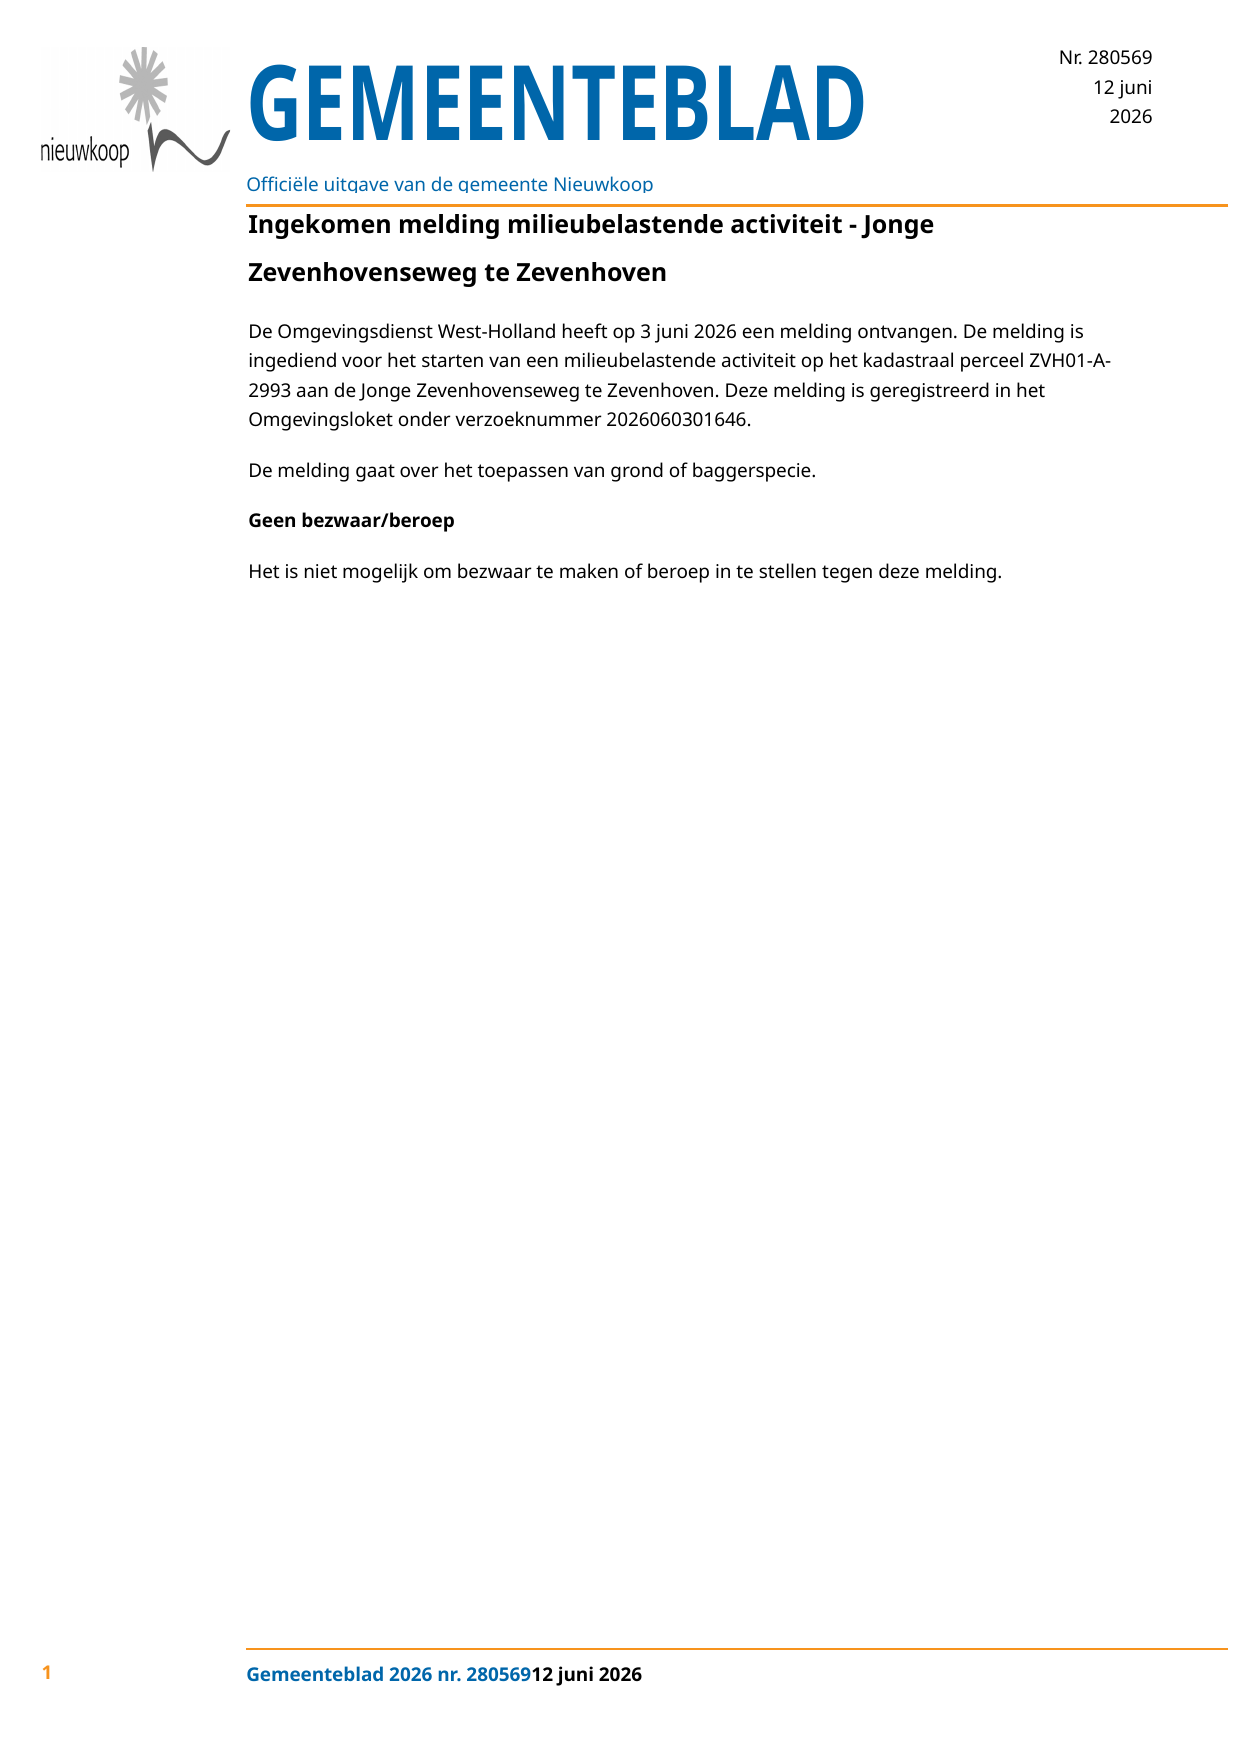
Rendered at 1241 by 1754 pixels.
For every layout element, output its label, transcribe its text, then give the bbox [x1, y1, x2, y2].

text De melding gaat over het toepassen van grond of baggerspecie. [248, 457, 1152, 483]
text Het is niet mogelijk om bezwaar te maken of beroep in te stellen tegen deze melding. [248, 558, 1152, 584]
text De Omgevingsdienst West-Holland heeft op 3 juni 2026 een melding ontvangen. De melding is ingediend voor het starten van een milieubelastende activiteit op het kadastraal perceel ZVH01-A-2993 aan de Jonge Zevenhovenseweg te Zevenhoven. Deze melding is geregistreerd in het Omgevingsloket onder verzoeknummer 2026060301646. [248, 318, 1152, 432]
text Ingekomen melding milieubelastende activiteit - Jonge Zevenhovenseweg te Zevenhoven [248, 207, 1152, 288]
text Geen bezwaar/beroep [248, 507, 1152, 533]
picture [41, 47, 231, 172]
